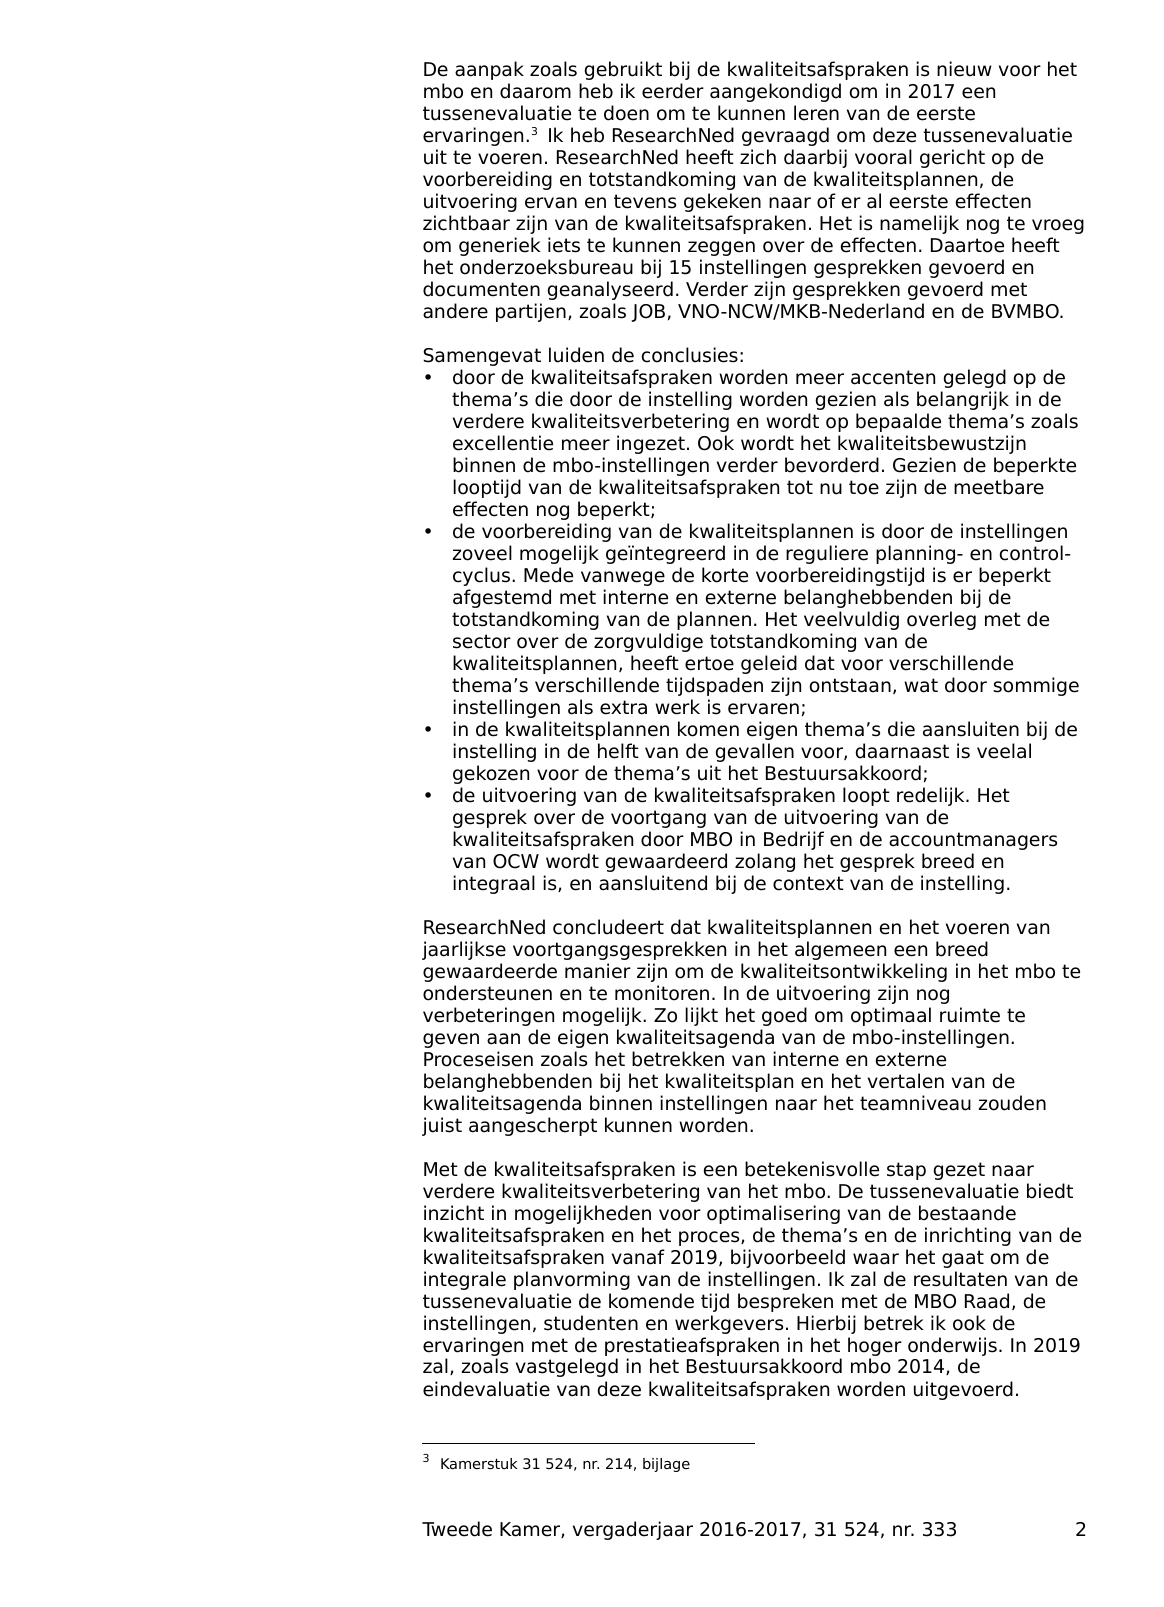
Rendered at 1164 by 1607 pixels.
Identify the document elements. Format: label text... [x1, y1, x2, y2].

text • door de kwaliteitsafspraken worden meer accenten gelegd op de thema’s die door de instelling worden gezien als belangrijk in de verdere kwaliteitsverbetering en wordt op bepaalde thema’s zoals excellentie meer ingezet. Ook wordt het kwaliteitsbewustzijn binnen de mbo-instellingen verder bevorderd. Gezien de beperkte looptijd van de kwaliteitsafspraken tot nu toe zijn de meetbare effecten nog beperkt; [422, 367, 1087, 521]
text ResearchNed concludeert dat kwaliteitsplannen en het voeren van jaarlijkse voortgangsgesprekken in het algemeen een breed gewaardeerde manier zijn om de kwaliteitsontwikkeling in het mbo te ondersteunen en te monitoren. In de uitvoering zijn nog verbeteringen mogelijk. Zo lijkt het goed om optimaal ruimte te geven aan de eigen kwaliteitsagenda van de mbo-instellingen. Proceseisen zoals het betrekken van interne en externe belanghebbenden bij het kwaliteitsplan en het vertalen van de kwaliteitsagenda binnen instellingen naar het teamniveau zouden juist aangescherpt kunnen worden. [422, 917, 1087, 1136]
text • de voorbereiding van de kwaliteitsplannen is door de instellingen zoveel mogelijk geïntegreerd in de reguliere planning- en control-cyclus. Mede vanwege de korte voorbereidingstijd is er beperkt afgestemd met interne en externe belanghebbenden bij de totstandkoming van de plannen. Het veelvuldig overleg met de sector over de zorgvuldige totstandkoming van de kwaliteitsplannen, heeft ertoe geleid dat voor verschillende thema’s verschillende tijdspaden zijn ontstaan, wat door sommige instellingen als extra werk is ervaren; [422, 521, 1087, 719]
text Met de kwaliteitsafspraken is een betekenisvolle stap gezet naar verdere kwaliteitsverbetering van het mbo. De tussenevaluatie biedt inzicht in mogelijkheden voor optimalisering van de bestaande kwaliteitsafspraken en het proces, de thema’s en de inrichting van de kwaliteitsafspraken vanaf 2019, bijvoorbeeld waar het gaat om de integrale planvorming van de instellingen. Ik zal de resultaten van de tussenevaluatie de komende tijd bespreken met de MBO Raad, de instellingen, studenten en werkgevers. Hierbij betrek ik ook de ervaringen met de prestatieafspraken in het hoger onderwijs. In 2019 zal, zoals vastgelegd in het Bestuursakkoord mbo 2014, de eindevaluatie van deze kwaliteitsafspraken worden uitgevoerd. [422, 1159, 1087, 1400]
text Kamerstuk 31 524, nr. 214, bijlage [422, 1452, 1087, 1474]
text Samengevat luiden de conclusies: [422, 345, 1087, 367]
text De aanpak zoals gebruikt bij de kwaliteitsafspraken is nieuw voor het mbo en daarom heb ik eerder aangekondigd om in 2017 een tussenevaluatie te doen om te kunnen leren van de eerste ervaringen. Ik heb ResearchNed gevraagd om deze tussenevaluatie uit te voeren. ResearchNed heeft zich daarbij vooral gericht op de voorbereiding en totstandkoming van de kwaliteitsplannen, de uitvoering ervan en tevens gekeken naar of er al eerste effecten zichtbaar zijn van de kwaliteitsafspraken. Het is namelijk nog te vroeg om generiek iets te kunnen zeggen over de effecten. Daartoe heeft het onderzoeksbureau bij 15 instellingen gesprekken gevoerd en documenten geanalyseerd. Verder zijn gesprekken gevoerd met andere partijen, zoals JOB, VNO-NCW/MKB-Nederland en de BVMBO. [422, 59, 1087, 323]
text • de uitvoering van de kwaliteitsafspraken loopt redelijk. Het gesprek over de voortgang van de uitvoering van de kwaliteitsafspraken door MBO in Bedrijf en de accountmanagers van OCW wordt gewaardeerd zolang het gesprek breed en integraal is, en aansluitend bij de context van de instelling. [422, 784, 1087, 894]
text • in de kwaliteitsplannen komen eigen thema’s die aansluiten bij de instelling in de helft van de gevallen voor, daarnaast is veelal gekozen voor de thema’s uit het Bestuursakkoord; [422, 719, 1087, 784]
